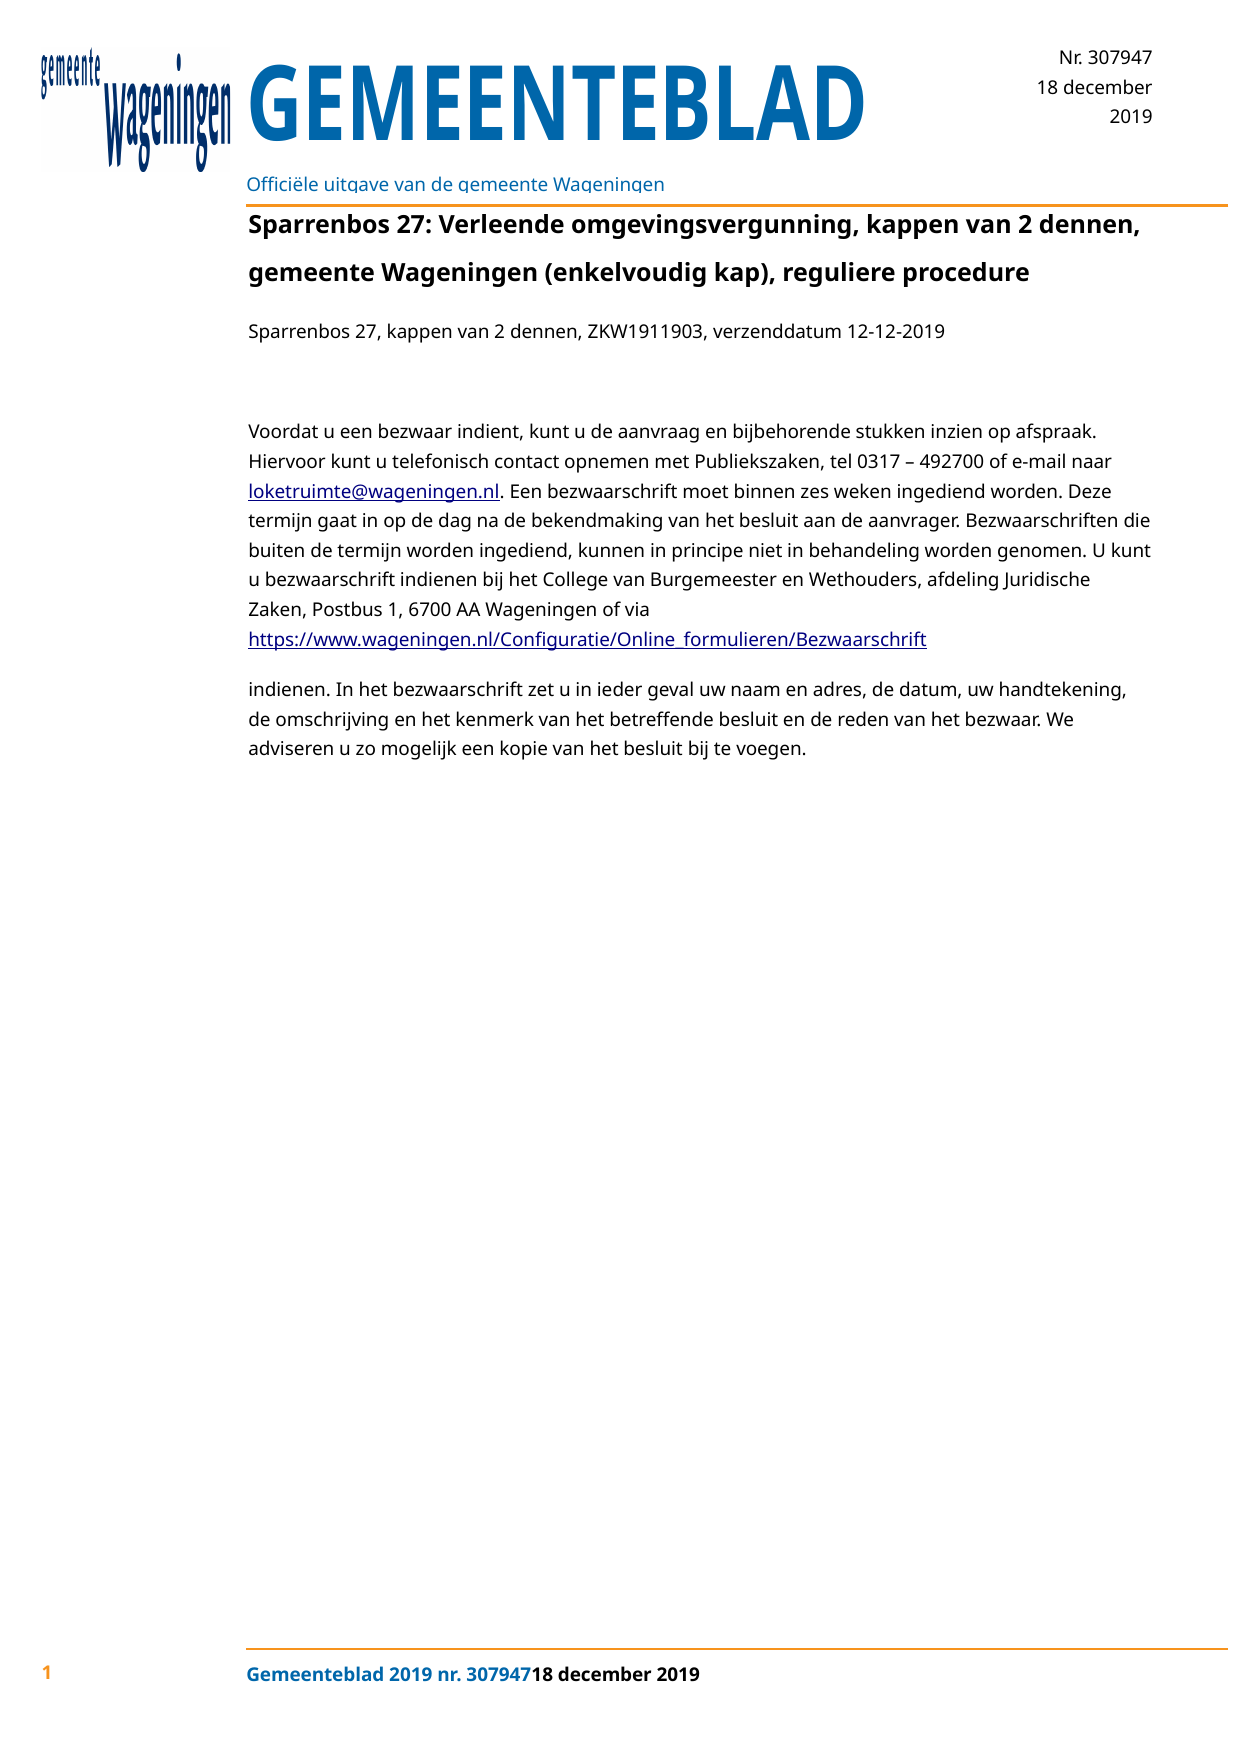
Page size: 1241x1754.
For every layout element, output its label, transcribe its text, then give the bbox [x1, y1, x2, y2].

text Sparrenbos 27: Verleende omgevingsvergunning, kappen van 2 dennen, gemeente Wageningen (enkelvoudig kap), reguliere procedure [248, 207, 1152, 288]
picture [41, 47, 231, 172]
text Sparrenbos 27, kappen van 2 dennen, ZKW1911903, verzenddatum 12-12-2019 [248, 318, 1152, 344]
text indienen. In het bezwaarschrift zet u in ieder geval uw naam en adres, de datum, uw handtekening, de omschrijving en het kenmerk van het betreffende besluit en de reden van het bezwaar. We adviseren u zo mogelijk een kopie van het besluit bij te voegen. [248, 676, 1152, 761]
text Voordat u een bezwaar indient, kunt u de aanvraag en bijbehorende stukken inzien op afspraak. Hiervoor kunt u telefonisch contact opnemen met Publiekszaken, tel 0317 – 492700 of e-mail naar loketruimte@wageningen.nl. Een bezwaarschrift moet binnen zes weken ingediend worden. Deze termijn gaat in op de dag na de bekendmaking van het besluit aan de aanvrager. Bezwaarschriften die buiten de termijn worden ingediend, kunnen in principe niet in behandeling worden genomen. U kunt u bezwaarschrift indienen bij het College van Burgemeester en Wethouders, afdeling Juridische Zaken, Postbus 1, 6700 AA Wageningen of via https://www.wageningen.nl/Configuratie/Online_formulieren/Bezwaarschrift [248, 419, 1152, 652]
